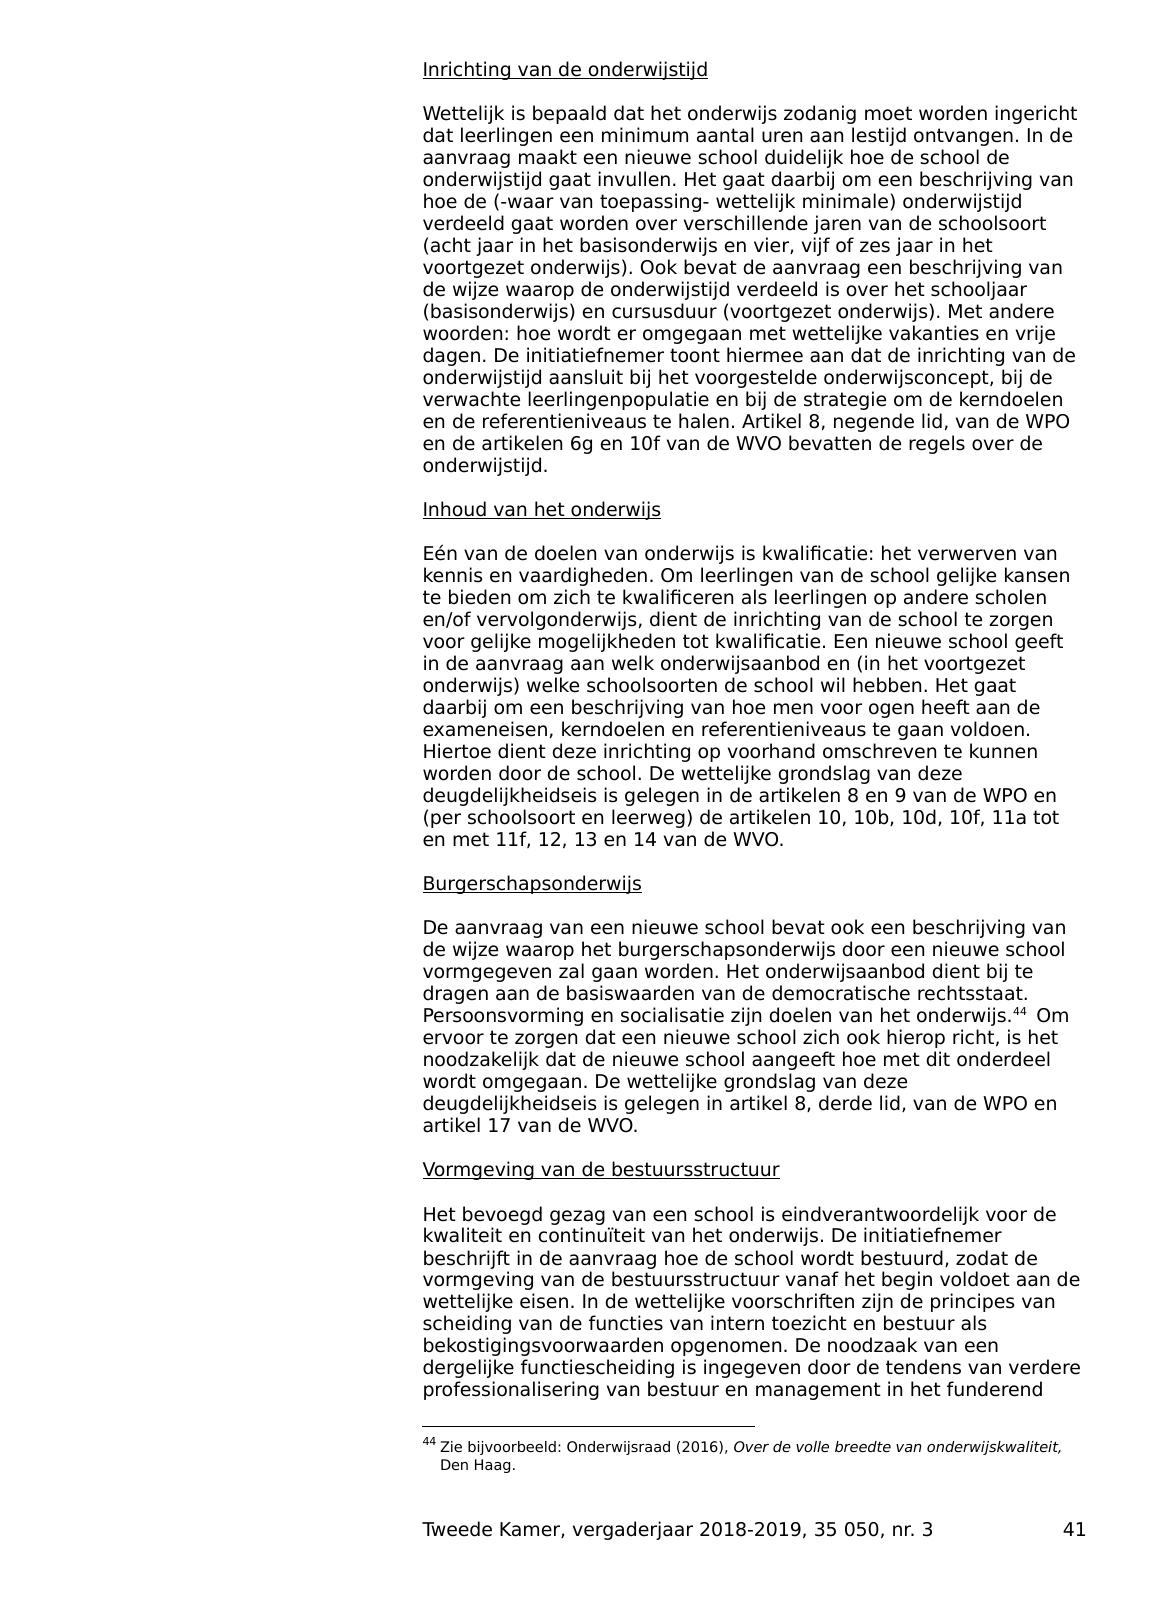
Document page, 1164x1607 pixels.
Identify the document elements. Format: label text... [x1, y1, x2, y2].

text De aanvraag van een nieuwe school bevat ook een beschrijving van de wijze waarop het burgerschapsonderwijs door een nieuwe school vormgegeven zal gaan worden. Het onderwijsaanbod dient bij te dragen aan de basiswaarden van de democratische rechtsstaat. Persoonsvorming en socialisatie zijn doelen van het onderwijs. Om ervoor te zorgen dat een nieuwe school zich ook hierop richt, is het noodzakelijk dat de nieuwe school aangeeft hoe met dit onderdeel wordt omgegaan. De wettelijke grondslag van deze deugdelijkheidseis is gelegen in artikel 8, derde lid, van de WPO en artikel 17 van de WVO. [422, 917, 1087, 1137]
subtitle Vormgeving van de bestuursstructuur [422, 1159, 1087, 1181]
text Eén van de doelen van onderwijs is kwalificatie: het verwerven van kennis en vaardigheden. Om leerlingen van de school gelijke kansen te bieden om zich te kwalificeren als leerlingen op andere scholen en/of vervolgonderwijs, dient de inrichting van de school te zorgen voor gelijke mogelijkheden tot kwalificatie. Een nieuwe school geeft in de aanvraag aan welk onderwijsaanbod en (in het voortgezet onderwijs) welke schoolsoorten de school wil hebben. Het gaat daarbij om een beschrijving van hoe men voor ogen heeft aan de exameneisen, kerndoelen en referentieniveaus te gaan voldoen. Hiertoe dient deze inrichting op voorhand omschreven te kunnen worden door de school. De wettelijke grondslag van deze deugdelijkheidseis is gelegen in de artikelen 8 en 9 van de WPO en (per schoolsoort en leerweg) de artikelen 10, 10b, 10d, 10f, 11a tot en met 11f, 12, 13 en 14 van de WVO. [422, 543, 1087, 851]
text Wettelijk is bepaald dat het onderwijs zodanig moet worden ingericht dat leerlingen een minimum aantal uren aan lestijd ontvangen. In de aanvraag maakt een nieuwe school duidelijk hoe de school de onderwijstijd gaat invullen. Het gaat daarbij om een beschrijving van hoe de (-waar van toepassing- wettelijk minimale) onderwijstijd verdeeld gaat worden over verschillende jaren van de schoolsoort (acht jaar in het basisonderwijs en vier, vijf of zes jaar in het voortgezet onderwijs). Ook bevat de aanvraag een beschrijving van de wijze waarop de onderwijstijd verdeeld is over het schooljaar (basisonderwijs) en cursusduur (voortgezet onderwijs). Met andere woorden: hoe wordt er omgegaan met wettelijke vakanties en vrije dagen. De initiatiefnemer toont hiermee aan dat de inrichting van de onderwijstijd aansluit bij het voorgestelde onderwijsconcept, bij de verwachte leerlingenpopulatie en bij de strategie om de kerndoelen en de referentieniveaus te halen. Artikel 8, negende lid, van de WPO en de artikelen 6g en 10f van de WVO bevatten de regels over de onderwijstijd. [422, 103, 1087, 477]
subtitle Burgerschapsonderwijs [422, 873, 1087, 895]
text Zie bijvoorbeeld: Onderwijsraad (2016), Over de volle breedte van onderwijskwaliteit, Den Haag. [422, 1435, 1087, 1474]
text Het bevoegd gezag van een school is eindverantwoordelijk voor de kwaliteit en continuïteit van het onderwijs. De initiatiefnemer beschrijft in de aanvraag hoe de school wordt bestuurd, zodat de vormgeving van de bestuursstructuur vanaf het begin voldoet aan de wettelijke eisen. In de wettelijke voorschriften zijn de principes van scheiding van de functies van intern toezicht en bestuur als bekostigingsvoorwaarden opgenomen. De noodzaak van een dergelijke functiescheiding is ingegeven door de tendens van verdere professionalisering van bestuur en management in het funderend [422, 1203, 1087, 1401]
subtitle Inrichting van de onderwijstijd [422, 59, 1087, 81]
subtitle Inhoud van het onderwijs [422, 499, 1087, 521]
